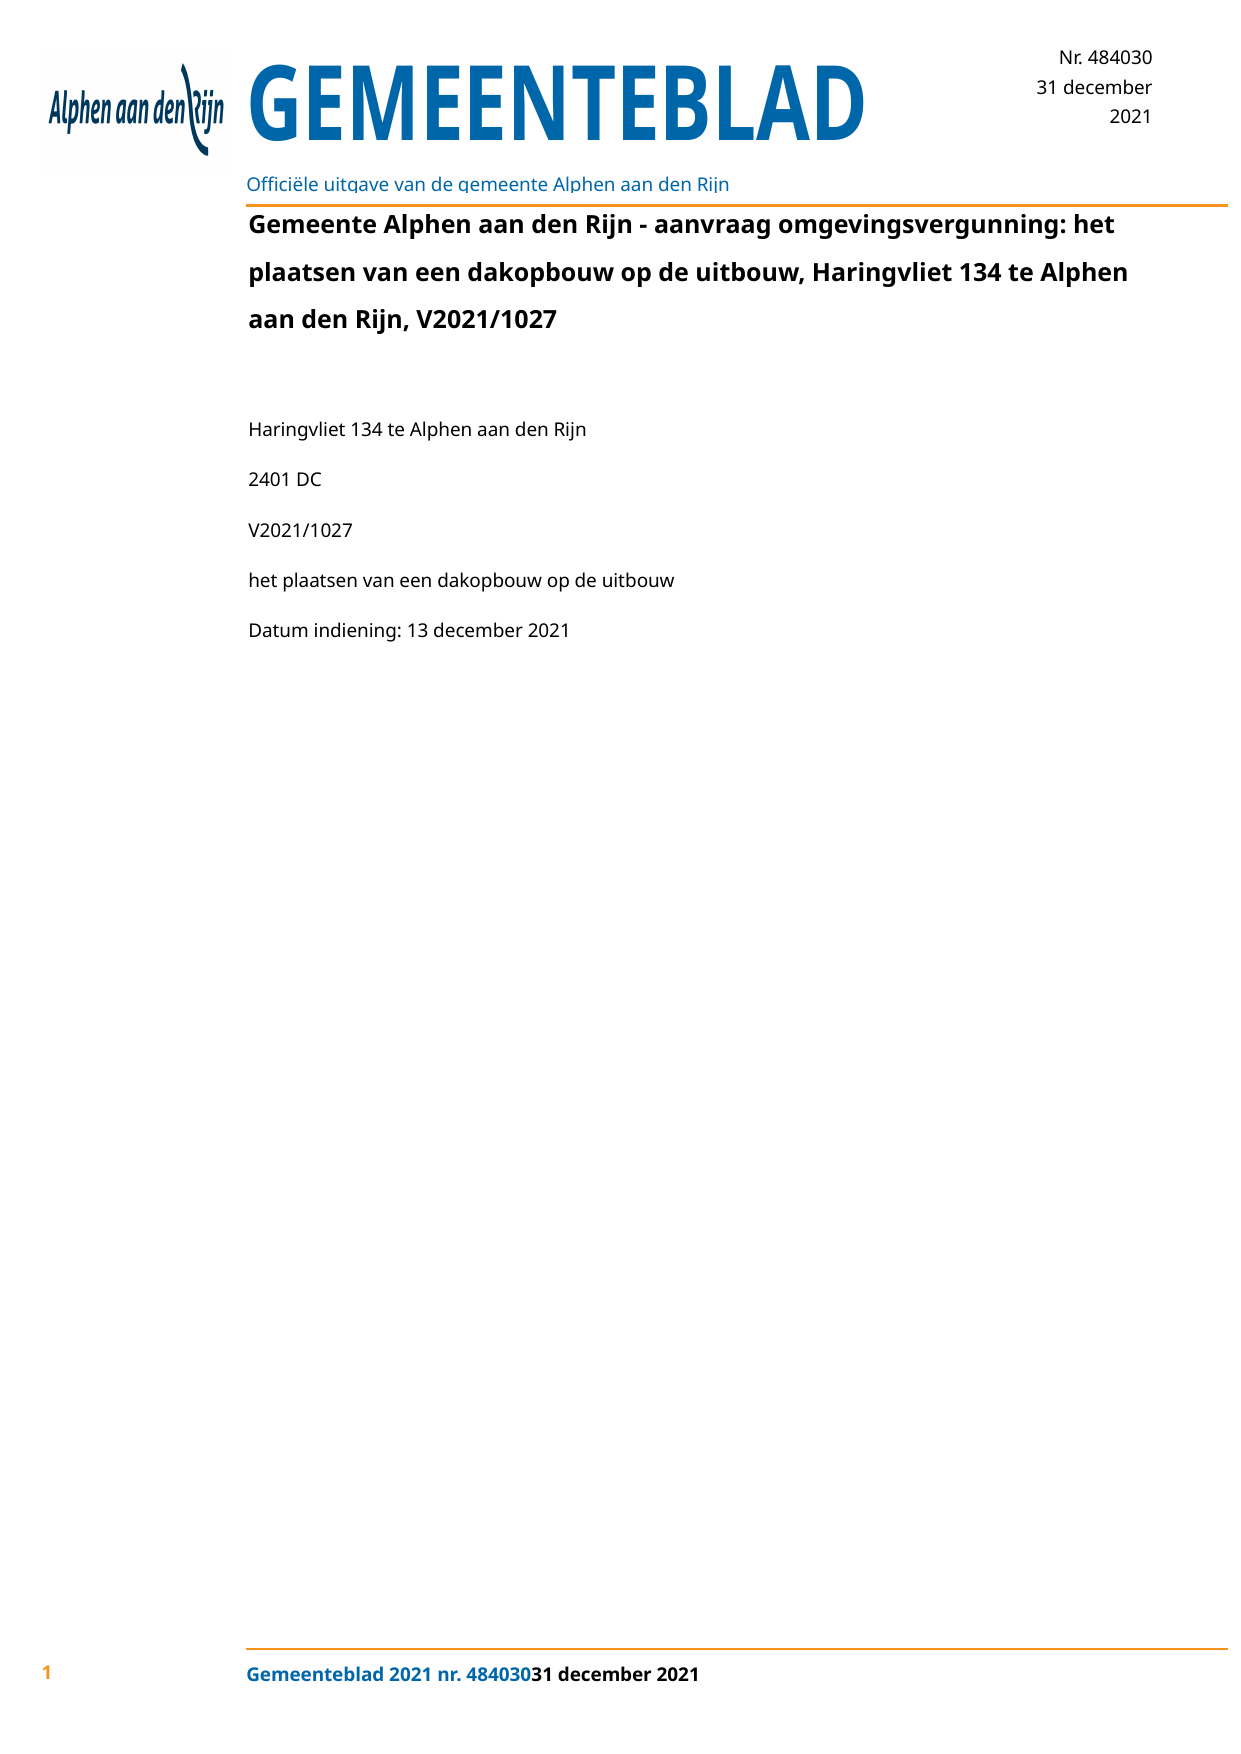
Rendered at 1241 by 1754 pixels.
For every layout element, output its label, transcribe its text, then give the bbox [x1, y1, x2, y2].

text V2021/1027 [248, 517, 1152, 542]
text Haringvliet 134 te Alphen aan den Rijn [248, 416, 1152, 442]
text Datum indiening: 13 december 2021 [248, 618, 1152, 643]
picture [41, 47, 231, 172]
text 2401 DC [248, 466, 1152, 492]
text Gemeente Alphen aan den Rijn - aanvraag omgevingsvergunning: het plaatsen van een dakopbouw op de uitbouw, Haringvliet 134 te Alphen aan den Rijn, V2021/1027 [248, 207, 1152, 336]
text het plaatsen van een dakopbouw op de uitbouw [248, 567, 1152, 593]
